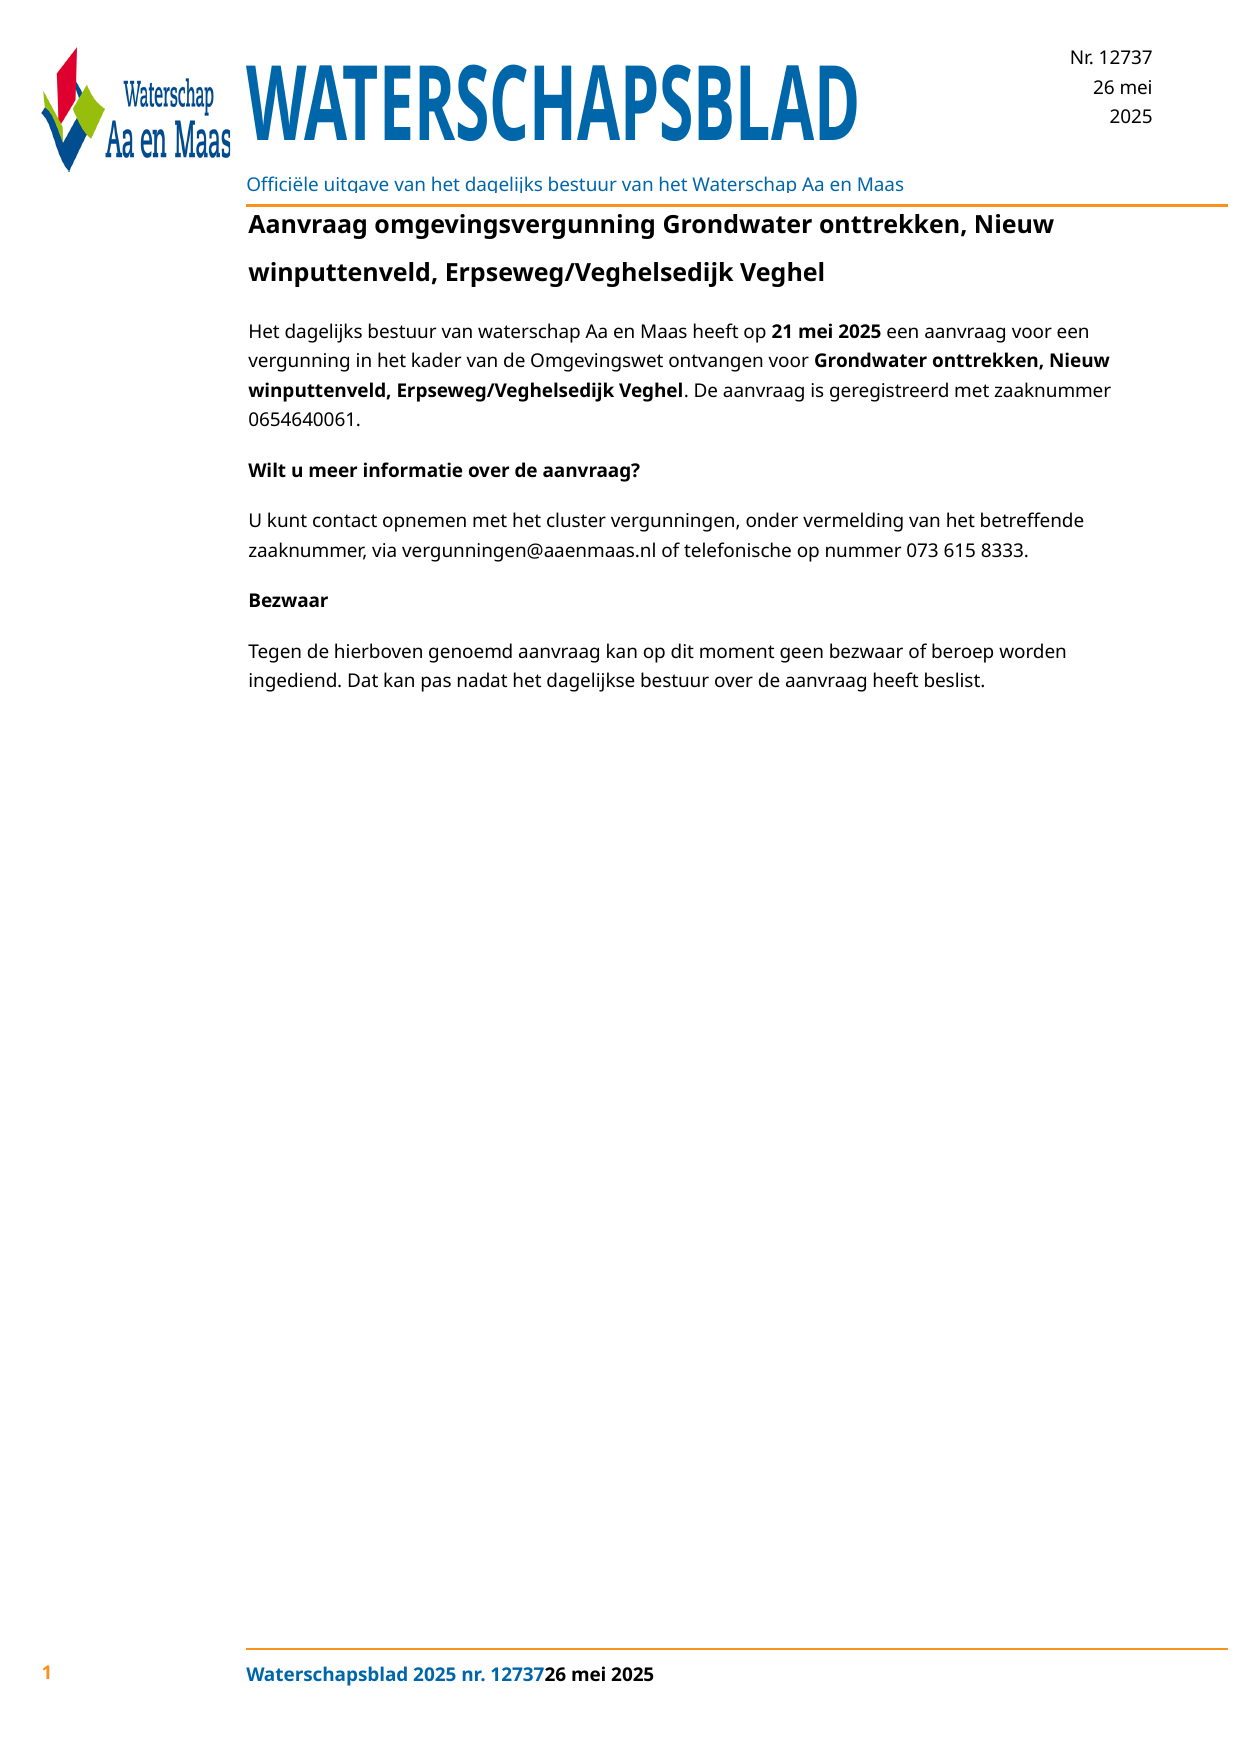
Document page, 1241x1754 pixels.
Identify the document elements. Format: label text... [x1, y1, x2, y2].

picture [41, 47, 231, 172]
text Wilt u meer informatie over de aanvraag? [248, 457, 1152, 483]
text Het dagelijks bestuur van waterschap Aa en Maas heeft op 21 mei 2025 een aanvraag voor een vergunning in het kader van de Omgevingswet ontvangen voor Grondwater onttrekken, Nieuw winputtenveld, Erpseweg/Veghelsedijk Veghel. De aanvraag is geregistreerd met zaaknummer 0654640061. [248, 318, 1152, 432]
text Aanvraag omgevingsvergunning Grondwater onttrekken, Nieuw winputtenveld, Erpseweg/Veghelsedijk Veghel [248, 207, 1152, 288]
text Tegen de hierboven genoemd aanvraag kan op dit moment geen bezwaar of beroep worden ingediend. Dat kan pas nadat het dagelijkse bestuur over de aanvraag heeft beslist. [248, 638, 1152, 693]
text Bezwaar [248, 587, 1152, 613]
text U kunt contact opnemen met het cluster vergunningen, onder vermelding van het betreffende zaaknummer, via vergunningen@aaenmaas.nl of telefonische op nummer 073 615 8333. [248, 507, 1152, 563]
